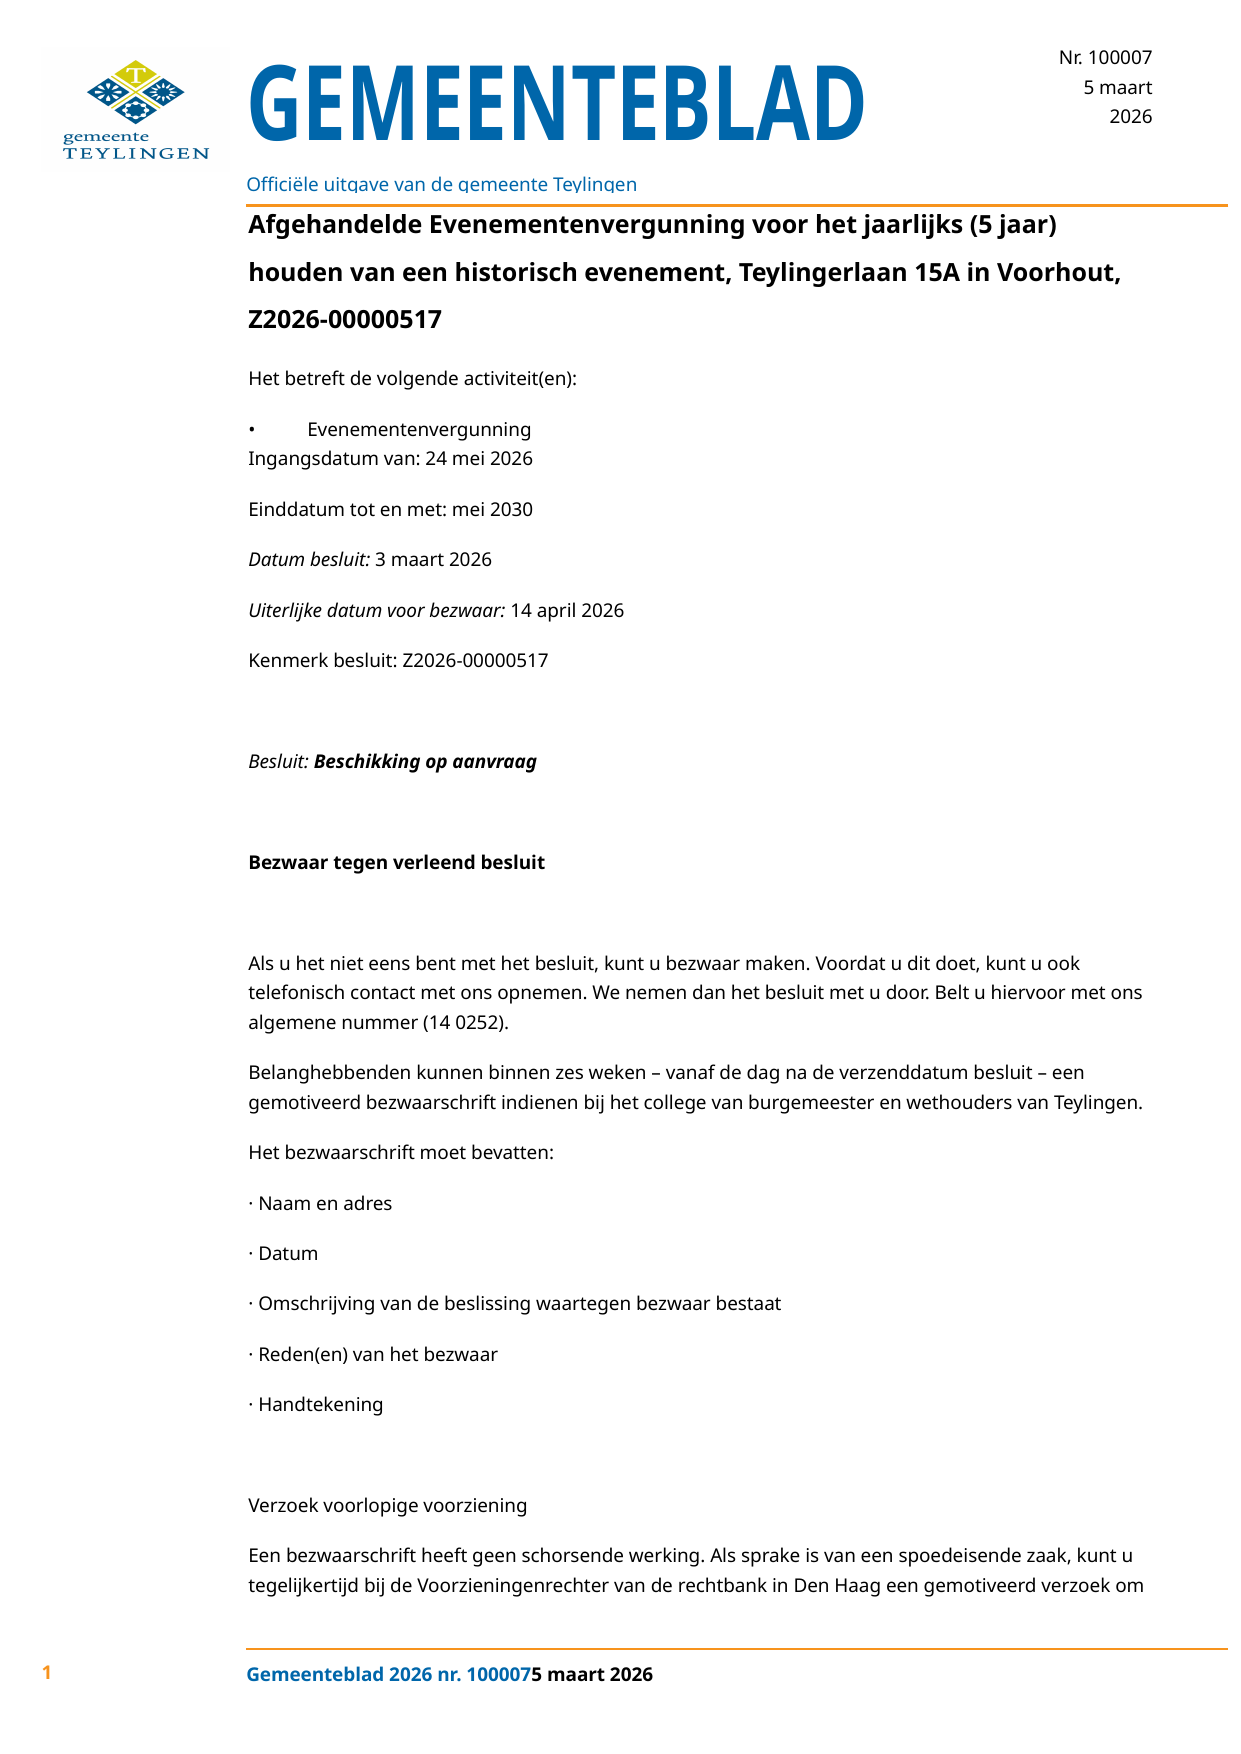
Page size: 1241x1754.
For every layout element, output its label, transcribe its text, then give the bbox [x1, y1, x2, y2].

text · Reden(en) van het bezwaar [248, 1341, 1152, 1367]
text Bezwaar tegen verleend besluit [248, 849, 1152, 874]
text · Omschrijving van de beslissing waartegen bezwaar bestaat [248, 1291, 1152, 1316]
text Datum besluit: 3 maart 2026 [248, 546, 1152, 572]
text Het betreft de volgende activiteit(en): [248, 366, 1152, 391]
text · Handtekening [248, 1391, 1152, 1417]
text Uiterlijke datum voor bezwaar: 14 april 2026 [248, 597, 1152, 622]
text Ingangsdatum van: 24 mei 2026 [248, 446, 1152, 471]
picture [41, 47, 231, 172]
list Evenementenvergunning [248, 416, 1152, 442]
text Een bezwaarschrift heeft geen schorsende werking. Als sprake is van een spoedeisende zaak, kunt u tegelijkertijd bij de Voorzieningenrechter van de rechtbank in Den Haag een gemotiveerd verzoek om [248, 1543, 1152, 1598]
text Het bezwaarschrift moet bevatten: [248, 1139, 1152, 1165]
text Als u het niet eens bent met het besluit, kunt u bezwaar maken. Voordat u dit doet, kunt u ook telefonisch contact met ons opnemen. We nemen dan het besluit met u door. Belt u hiervoor met ons algemene nummer (14 0252). [248, 950, 1152, 1034]
text · Naam en adres [248, 1190, 1152, 1215]
text Kenmerk besluit: Z2026-00000517 [248, 647, 1152, 673]
text · Datum [248, 1240, 1152, 1266]
text Afgehandelde Evenementenvergunning voor het jaarlijks (5 jaar) houden van een historisch evenement, Teylingerlaan 15A in Voorhout, Z2026-00000517 [248, 207, 1152, 336]
text Belanghebbenden kunnen binnen zes weken – vanaf de dag na de verzenddatum besluit – een gemotiveerd bezwaarschrift indienen bij het college van burgemeester en wethouders van Teylingen. [248, 1059, 1152, 1114]
text Einddatum tot en met: mei 2030 [248, 496, 1152, 522]
text Besluit: Beschikking op aanvraag [248, 748, 1152, 774]
text Verzoek voorlopige voorziening [248, 1492, 1152, 1518]
